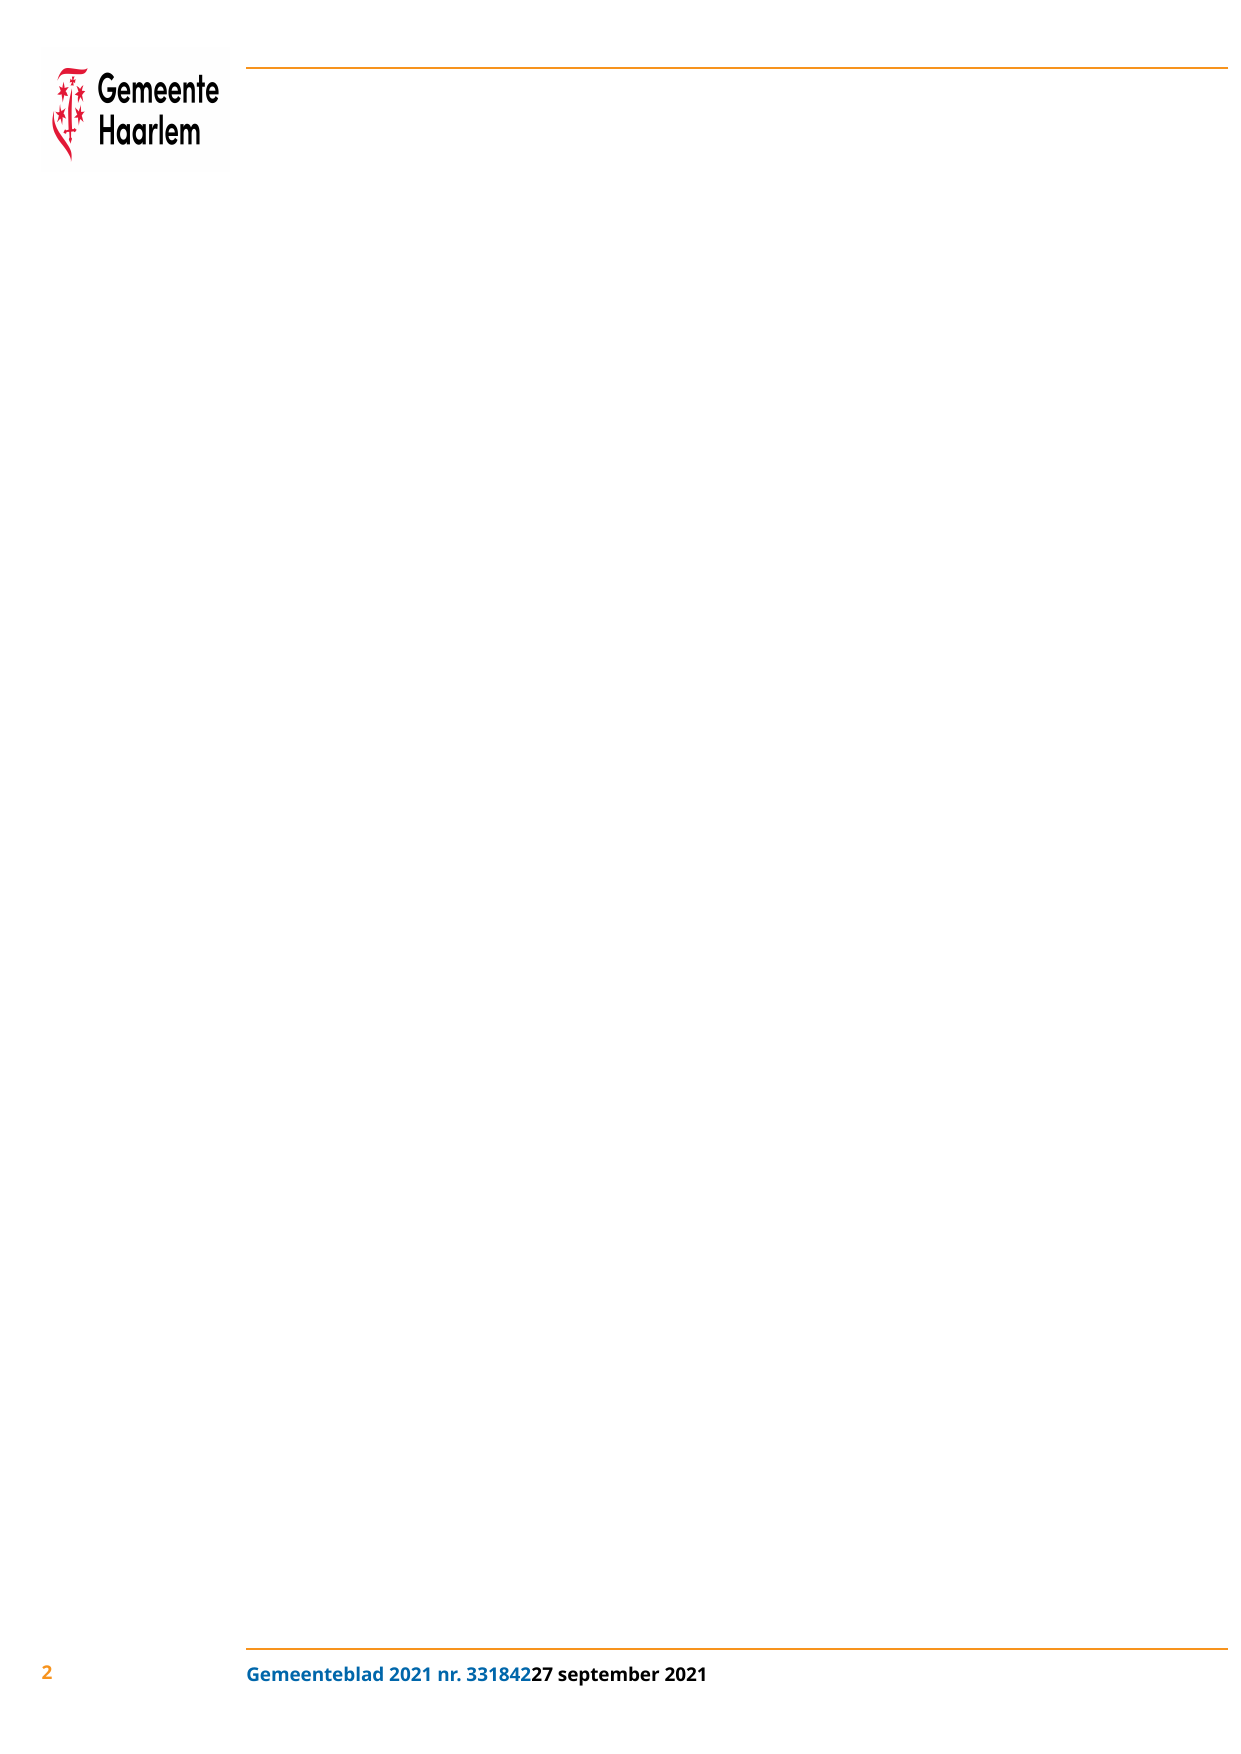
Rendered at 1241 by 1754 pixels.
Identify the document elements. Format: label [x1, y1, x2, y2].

picture [41, 47, 231, 172]
